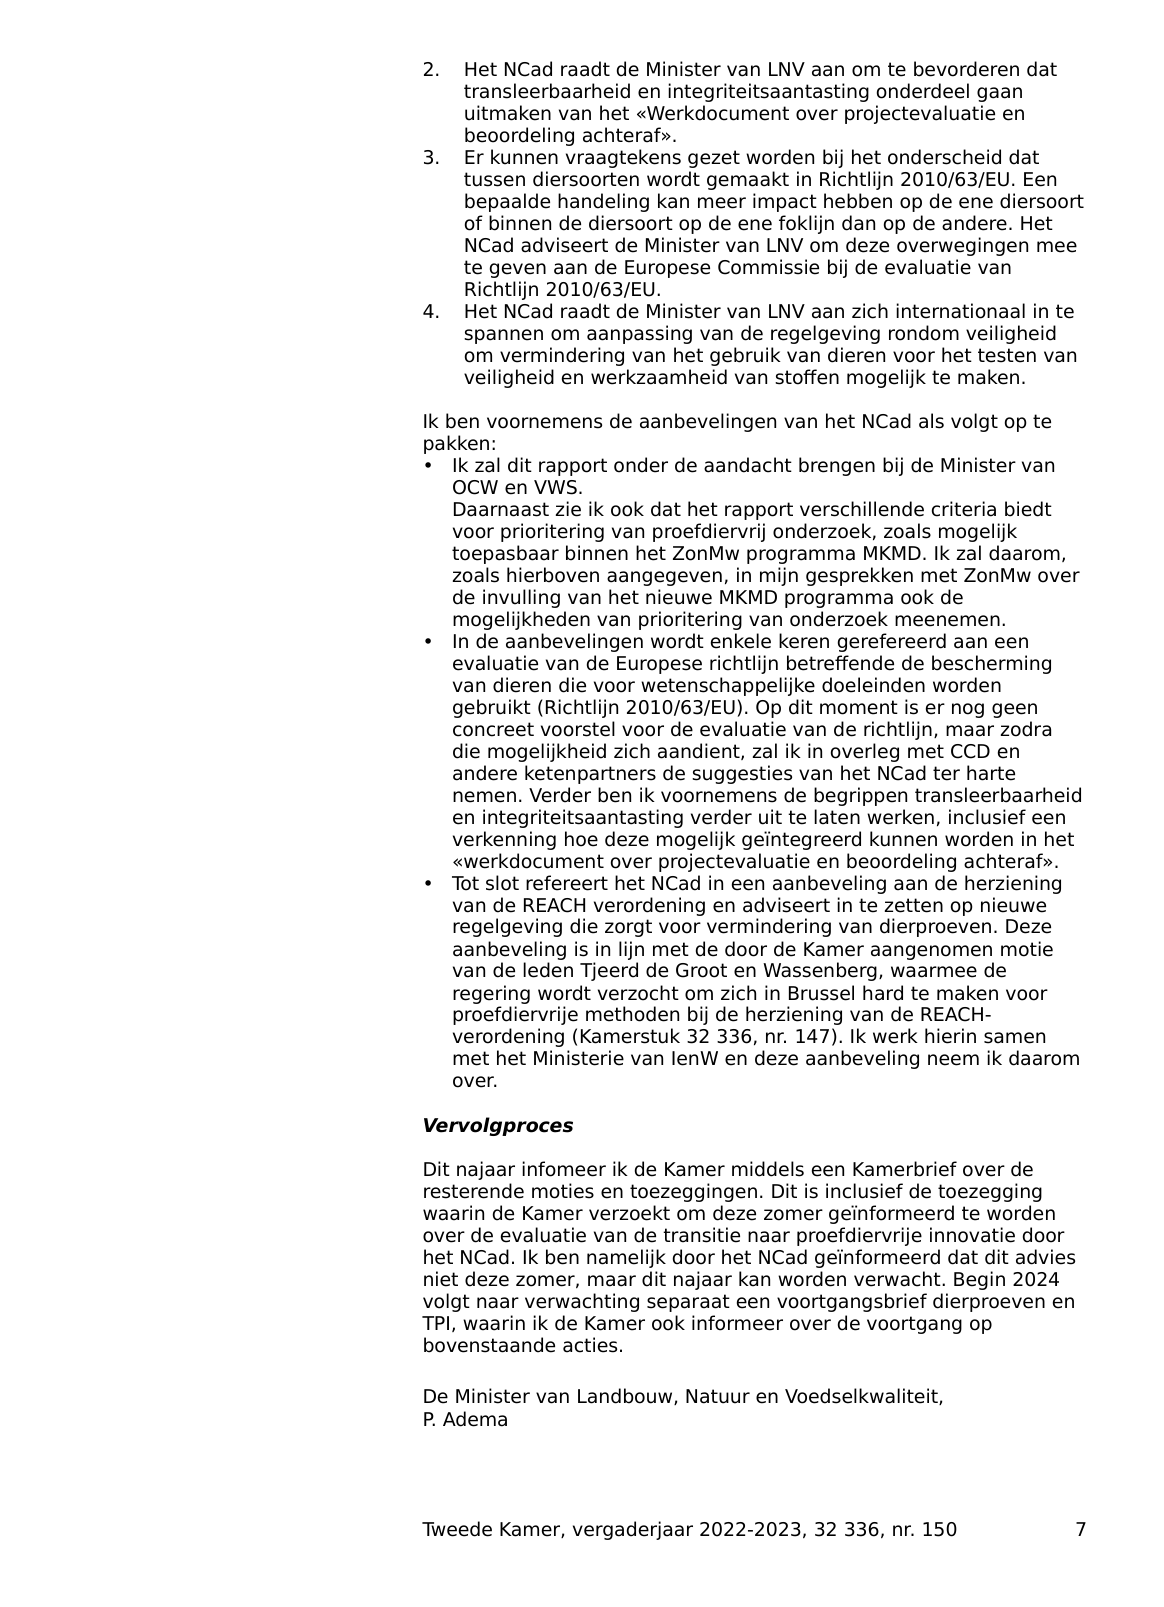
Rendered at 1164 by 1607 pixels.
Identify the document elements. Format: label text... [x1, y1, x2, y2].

text Daarnaast zie ik ook dat het rapport verschillende criteria biedt voor prioritering van proefdiervrij onderzoek, zoals mogelijk toepasbaar binnen het ZonMw programma MKMD. Ik zal daarom, zoals hierboven aangegeven, in mijn gesprekken met ZonMw over de invulling van het nieuwe MKMD programma ook de mogelijkheden van prioritering van onderzoek meenemen. [452, 499, 1087, 631]
subtitle Vervolgproces [422, 1114, 1087, 1136]
text • In de aanbevelingen wordt enkele keren gerefereerd aan een evaluatie van de Europese richtlijn betreffende de bescherming van dieren die voor wetenschappelijke doeleinden worden gebruikt (Richtlijn 2010/63/EU). Op dit moment is er nog geen concreet voorstel voor de evaluatie van de richtlijn, maar zodra die mogelijkheid zich aandient, zal ik in overleg met CCD en andere ketenpartners de suggesties van het NCad ter harte nemen. Verder ben ik voornemens de begrippen transleerbaarheid en integriteitsaantasting verder uit te laten werken, inclusief een verkenning hoe deze mogelijk geïntegreerd kunnen worden in het «werkdocument over projectevaluatie en beoordeling achteraf». [422, 631, 1087, 872]
text • Ik zal dit rapport onder de aandacht brengen bij de Minister van OCW en VWS. [422, 455, 1087, 499]
text • Tot slot refereert het NCad in een aanbeveling aan de herziening van de REACH verordening en adviseert in te zetten op nieuwe regelgeving die zorgt voor vermindering van dierproeven. Deze aanbeveling is in lijn met de door de Kamer aangenomen motie van de leden Tjeerd de Groot en Wassenberg, waarmee de regering wordt verzocht om zich in Brussel hard te maken voor proefdiervrije methoden bij de herziening van de REACH-verordening (Kamerstuk 32 336, nr. 147). Ik werk hierin samen met het Ministerie van IenW en deze aanbeveling neem ik daarom over. [422, 872, 1087, 1092]
text De Minister van Landbouw, Natuur en Voedselkwaliteit, P. Adema [422, 1386, 1087, 1430]
text 3. Er kunnen vraagtekens gezet worden bij het onderscheid dat tussen diersoorten wordt gemaakt in Richtlijn 2010/63/EU. Een bepaalde handeling kan meer impact hebben op de ene diersoort of binnen de diersoort op de ene foklijn dan op de andere. Het NCad adviseert de Minister van LNV om deze overwegingen mee te geven aan de Europese Commissie bij de evaluatie van Richtlijn 2010/63/EU. [422, 147, 1087, 301]
text 2. Het NCad raadt de Minister van LNV aan om te bevorderen dat transleerbaarheid en integriteitsaantasting onderdeel gaan uitmaken van het «Werkdocument over projectevaluatie en beoordeling achteraf». [422, 59, 1087, 147]
text Ik ben voornemens de aanbevelingen van het NCad als volgt op te pakken: [422, 411, 1087, 455]
text Dit najaar infomeer ik de Kamer middels een Kamerbrief over de resterende moties en toezeggingen. Dit is inclusief de toezegging waarin de Kamer verzoekt om deze zomer geïnformeerd te worden over de evaluatie van de transitie naar proefdiervrije innovatie door het NCad. Ik ben namelijk door het NCad geïnformeerd dat dit advies niet deze zomer, maar dit najaar kan worden verwacht. Begin 2024 volgt naar verwachting separaat een voortgangsbrief dierproeven en TPI, waarin ik de Kamer ook informeer over de voortgang op bovenstaande acties. [422, 1159, 1087, 1356]
text 4. Het NCad raadt de Minister van LNV aan zich internationaal in te spannen om aanpassing van de regelgeving rondom veiligheid om vermindering van het gebruik van dieren voor het testen van veiligheid en werkzaamheid van stoffen mogelijk te maken. [422, 301, 1087, 389]
